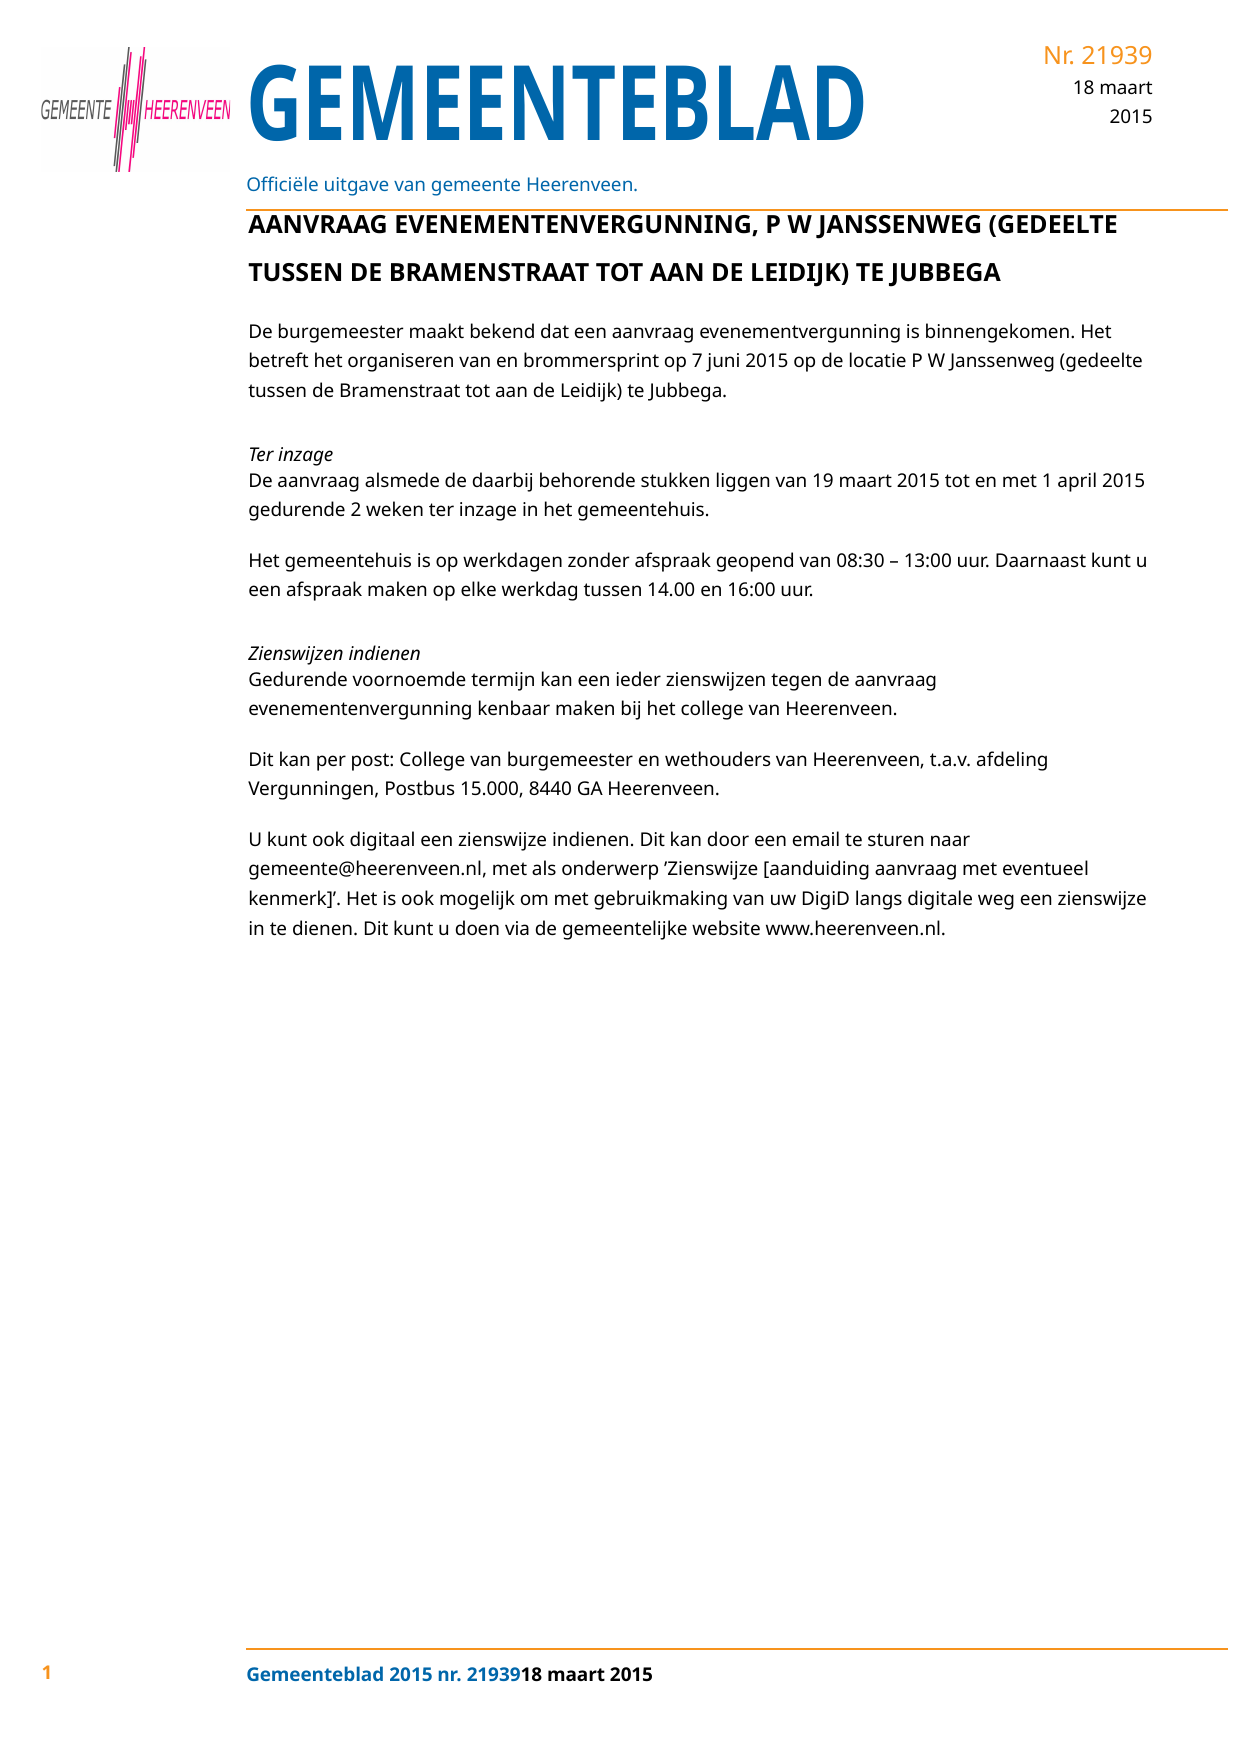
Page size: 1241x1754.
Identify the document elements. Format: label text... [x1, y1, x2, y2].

text De aanvraag alsmede de daarbij behorende stukken liggen van 19 maart 2015 tot en met 1 april 2015 gedurende 2 weken ter inzage in het gemeentehuis. [248, 467, 1152, 522]
text U kunt ook digitaal een zienswijze indienen. Dit kan door een email te sturen naar gemeente@heerenveen.nl, met als onderwerp ’Zienswijze [aanduiding aanvraag met eventueel kenmerk]’. Het is ook mogelijk om met gebruikmaking van uw DigiD langs digitale weg een zienswijze in te dienen. Dit kunt u doen via de gemeentelijke website www.heerenveen.nl. [248, 826, 1152, 941]
text Zienswijzen indienen [248, 640, 1152, 666]
text Dit kan per post: College van burgemeester en wethouders van Heerenveen, t.a.v. afdeling Vergunningen, Postbus 15.000, 8440 GA Heerenveen. [248, 746, 1152, 801]
text De burgemeester maakt bekend dat een aanvraag evenementvergunning is binnengekomen. Het betreft het organiseren van en brommersprint op 7 juni 2015 op de locatie P W Janssenweg (gedeelte tussen de Bramenstraat tot aan de Leidijk) te Jubbega. [248, 318, 1152, 403]
picture [41, 47, 231, 172]
text Ter inzage [248, 441, 1152, 467]
text AANVRAAG EVENEMENTENVERGUNNING, P W JANSSENWEG (GEDEELTE TUSSEN DE BRAMENSTRAAT TOT AAN DE LEIDIJK) TE JUBBEGA [248, 211, 1152, 288]
text Het gemeentehuis is op werkdagen zonder afspraak geopend van 08:30 – 13:00 uur. Daarnaast kunt u een afspraak maken op elke werkdag tussen 14.00 en 16:00 uur. [248, 547, 1152, 602]
text Gedurende voornoemde termijn kan een ieder zienswijzen tegen de aanvraag evenementenvergunning kenbaar maken bij het college van Heerenveen. [248, 666, 1152, 721]
